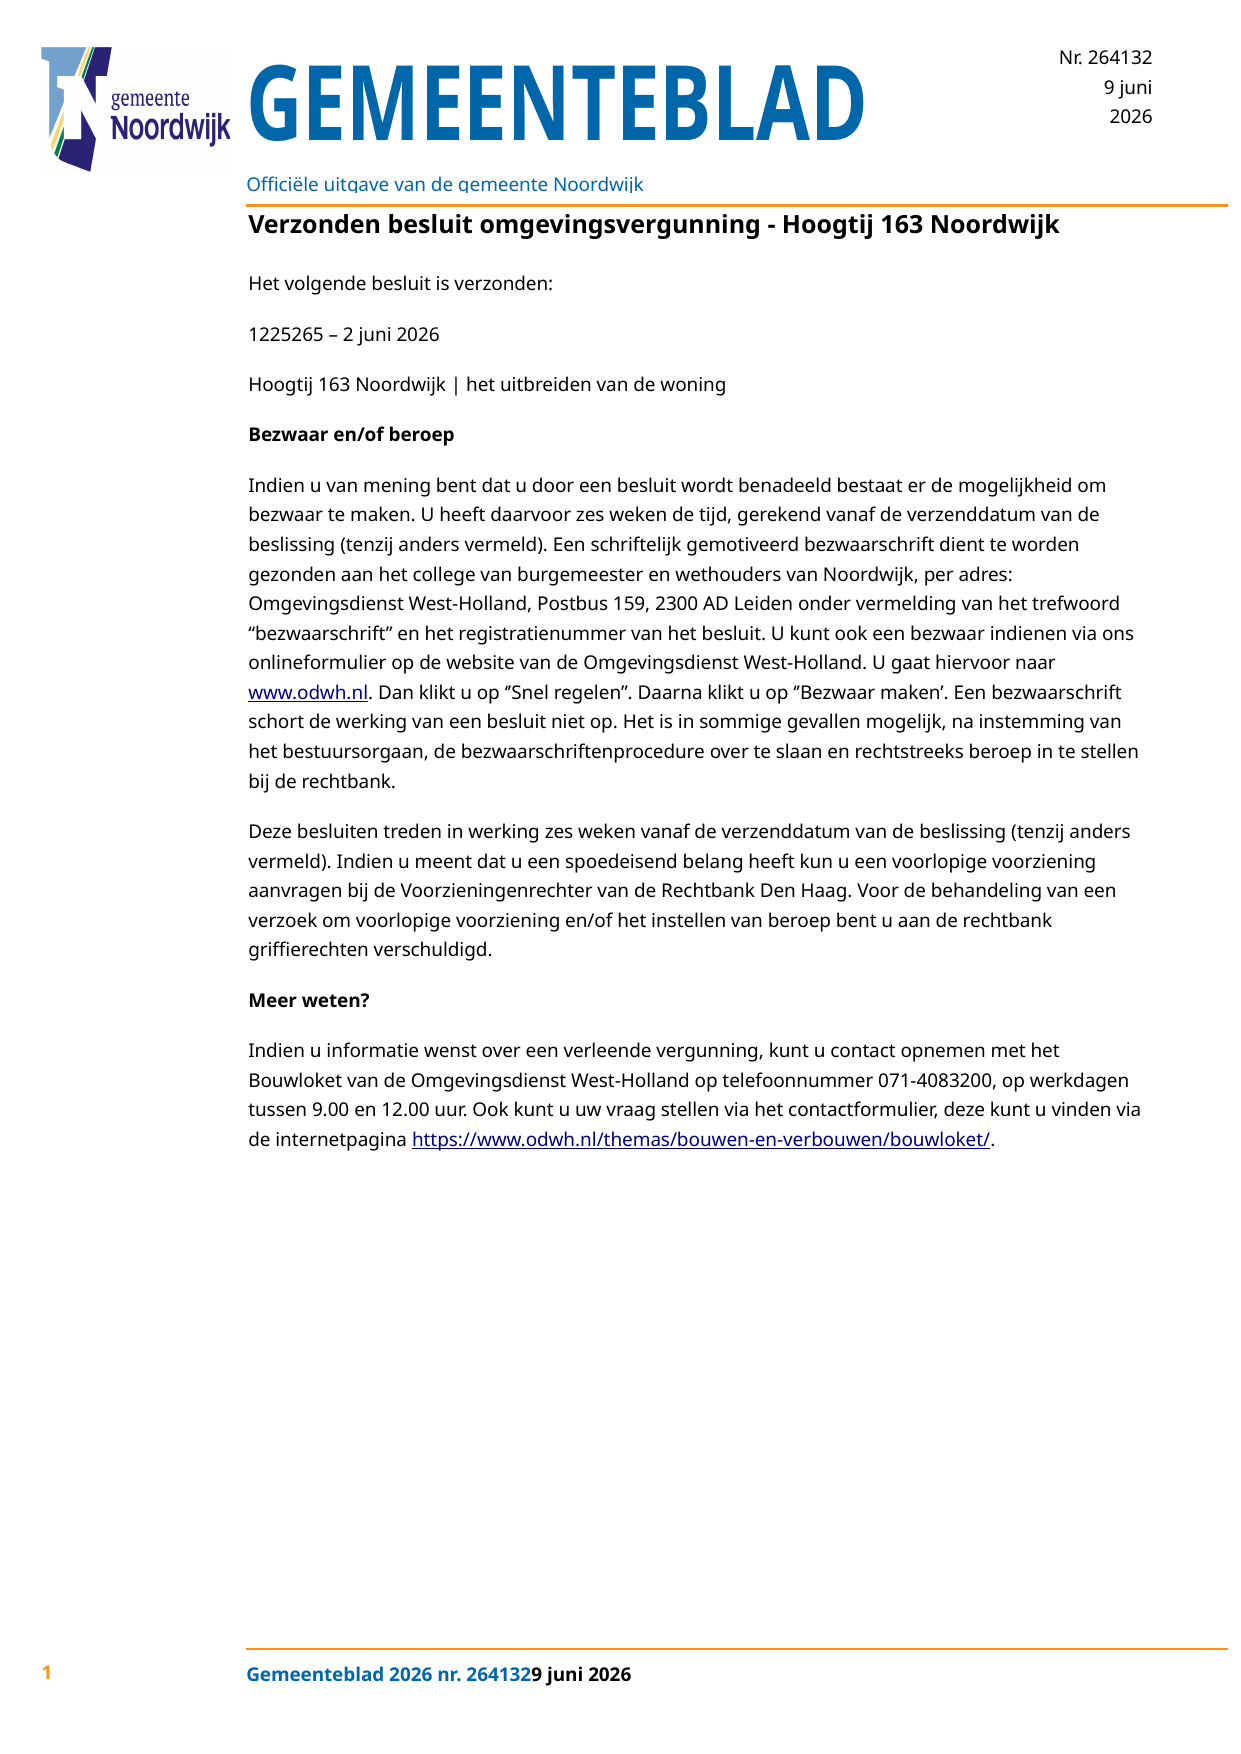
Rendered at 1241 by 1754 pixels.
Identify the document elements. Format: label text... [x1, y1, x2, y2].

text 1225265 – 2 juni 2026 [248, 321, 1152, 346]
text Indien u informatie wenst over een verleende vergunning, kunt u contact opnemen met het Bouwloket van de Omgevingsdienst West-Holland op telefoonnummer 071-4083200, op werkdagen tussen 9.00 en 12.00 uur. Ook kunt u uw vraag stellen via het contactformulier, deze kunt u vinden via de internetpagina https://www.odwh.nl/themas/bouwen-en-verbouwen/bouwloket/. [248, 1037, 1152, 1152]
text Indien u van mening bent dat u door een besluit wordt benadeeld bestaat er de mogelijkheid om bezwaar te maken. U heeft daarvoor zes weken de tijd, gerekend vanaf de verzenddatum van de beslissing (tenzij anders vermeld). Een schriftelijk gemotiveerd bezwaarschrift dient te worden gezonden aan het college van burgemeester en wethouders van Noordwijk, per adres: Omgevingsdienst West-Holland, Postbus 159, 2300 AD Leiden onder vermelding van het trefwoord “bezwaarschrift” en het registratienummer van het besluit. U kunt ook een bezwaar indienen via ons onlineformulier op de website van de Omgevingsdienst West-Holland. U gaat hiervoor naar www.odwh.nl. Dan klikt u op ‘’Snel regelen”. Daarna klikt u op ‘’Bezwaar maken’. Een bezwaarschrift schort de werking van een besluit niet op. Het is in sommige gevallen mogelijk, na instemming van het bestuursorgaan, de bezwaarschriftenprocedure over te slaan en rechtstreeks beroep in te stellen bij de rechtbank. [248, 472, 1152, 793]
text Deze besluiten treden in werking zes weken vanaf de verzenddatum van de beslissing (tenzij anders vermeld). Indien u meent dat u een spoedeisend belang heeft kun u een voorlopige voorziening aanvragen bij de Voorzieningenrechter van de Rechtbank Den Haag. Voor de behandeling van een verzoek om voorlopige voorziening en/of het instellen van beroep bent u aan de rechtbank griffierechten verschuldigd. [248, 818, 1152, 962]
text Het volgende besluit is verzonden: [248, 270, 1152, 296]
text Hoogtij 163 Noordwijk | het uitbreiden van de woning [248, 371, 1152, 397]
text Bezwaar en/of beroep [248, 422, 1152, 447]
text Verzonden besluit omgevingsvergunning - Hoogtij 163 Noordwijk [248, 207, 1152, 241]
text Meer weten? [248, 987, 1152, 1013]
picture [41, 47, 231, 172]
